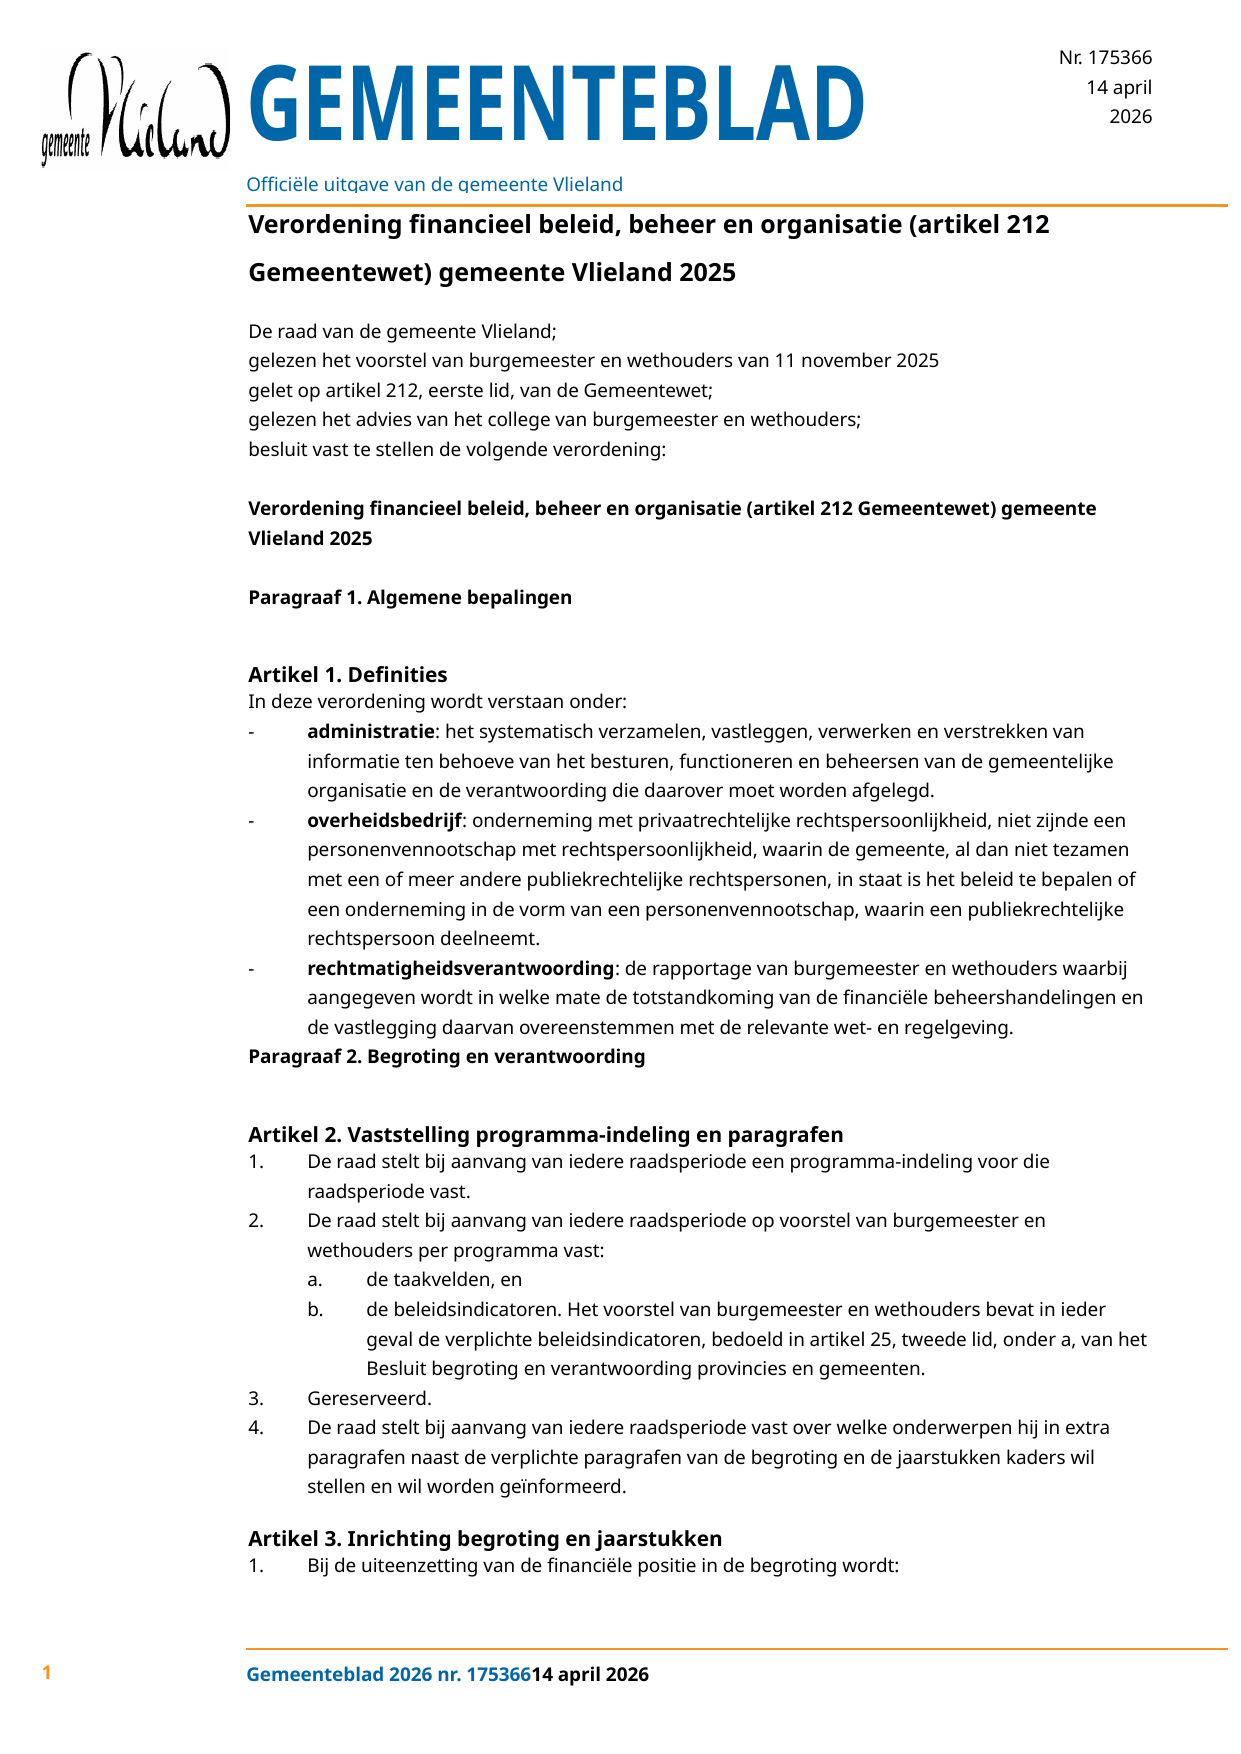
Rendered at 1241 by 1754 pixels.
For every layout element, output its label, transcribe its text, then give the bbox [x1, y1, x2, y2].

list De raad stelt bij aanvang van iedere raadsperiode een programma-indeling voor die raadsperiode vast. [248, 1148, 1152, 1204]
list de beleidsindicatoren. Het voorstel van burgemeester en wethouders bevat in ieder geval de verplichte beleidsindicatoren, bedoeld in artikel 25, tweede lid, onder a, van het Besluit begroting en verantwoording provincies en gemeenten. [307, 1296, 1152, 1381]
text Verordening financieel beleid, beheer en organisatie (artikel 212 Gemeentewet) gemeente Vlieland 2025 [248, 207, 1152, 288]
list administratie: het systematisch verzamelen, vastleggen, verwerken en verstrekken van informatie ten behoeve van het besturen, functioneren en beheersen van de gemeentelijke organisatie en de verantwoording die daarover moet worden afgelegd. [248, 718, 1152, 803]
text Artikel 1. Definities [248, 660, 1152, 689]
text Verordening financieel beleid, beheer en organisatie (artikel 212 Gemeentewet) gemeente Vlieland 2025 [248, 495, 1152, 551]
text besluit vast te stellen de volgende verordening: [248, 436, 1152, 462]
list rechtmatigheidsverantwoording: de rapportage van burgemeester en wethouders waarbij aangegeven wordt in welke mate de totstandkoming van de financiële beheershandelingen en de vastlegging daarvan overeenstemmen met de relevante wet- en regelgeving. [248, 955, 1152, 1040]
picture [41, 47, 231, 172]
text gelezen het voorstel van burgemeester en wethouders van 11 november 2025 [248, 347, 1152, 373]
list De raad stelt bij aanvang van iedere raadsperiode vast over welke onderwerpen hij in extra paragrafen naast de verplichte paragrafen van de begroting en de jaarstukken kaders wil stellen en wil worden geïnformeerd. [248, 1414, 1152, 1499]
text gelezen het advies van het college van burgemeester en wethouders; [248, 407, 1152, 432]
list Gereserveerd. [248, 1385, 1152, 1411]
text De raad van de gemeente Vlieland; [248, 318, 1152, 344]
text Paragraaf 2. Begroting en verantwoording [248, 1044, 1152, 1069]
text gelet op artikel 212, eerste lid, van de Gemeentewet; [248, 377, 1152, 403]
text Artikel 3. Inrichting begroting en jaarstukken [248, 1524, 1152, 1553]
list overheidsbedrijf: onderneming met privaatrechtelijke rechtspersoonlijkheid, niet zijnde een personenvennootschap met rechtspersoonlijkheid, waarin de gemeente, al dan niet tezamen met een of meer andere publiekrechtelijke rechtspersonen, in staat is het beleid te bepalen of een onderneming in de vorm van een personenvennootschap, waarin een publiekrechtelijke rechtspersoon deelneemt. [248, 807, 1152, 951]
list de taakvelden, en [307, 1267, 1152, 1292]
text Paragraaf 1. Algemene bepalingen [248, 584, 1152, 610]
text Artikel 2. Vaststelling programma-indeling en paragrafen [248, 1120, 1152, 1148]
text In deze verordening wordt verstaan onder: [248, 689, 1152, 714]
list De raad stelt bij aanvang van iedere raadsperiode op voorstel van burgemeester en wethouders per programma vast: [248, 1207, 1152, 1263]
list Bij de uiteenzetting van de financiële positie in de begroting wordt: [248, 1553, 1152, 1578]
